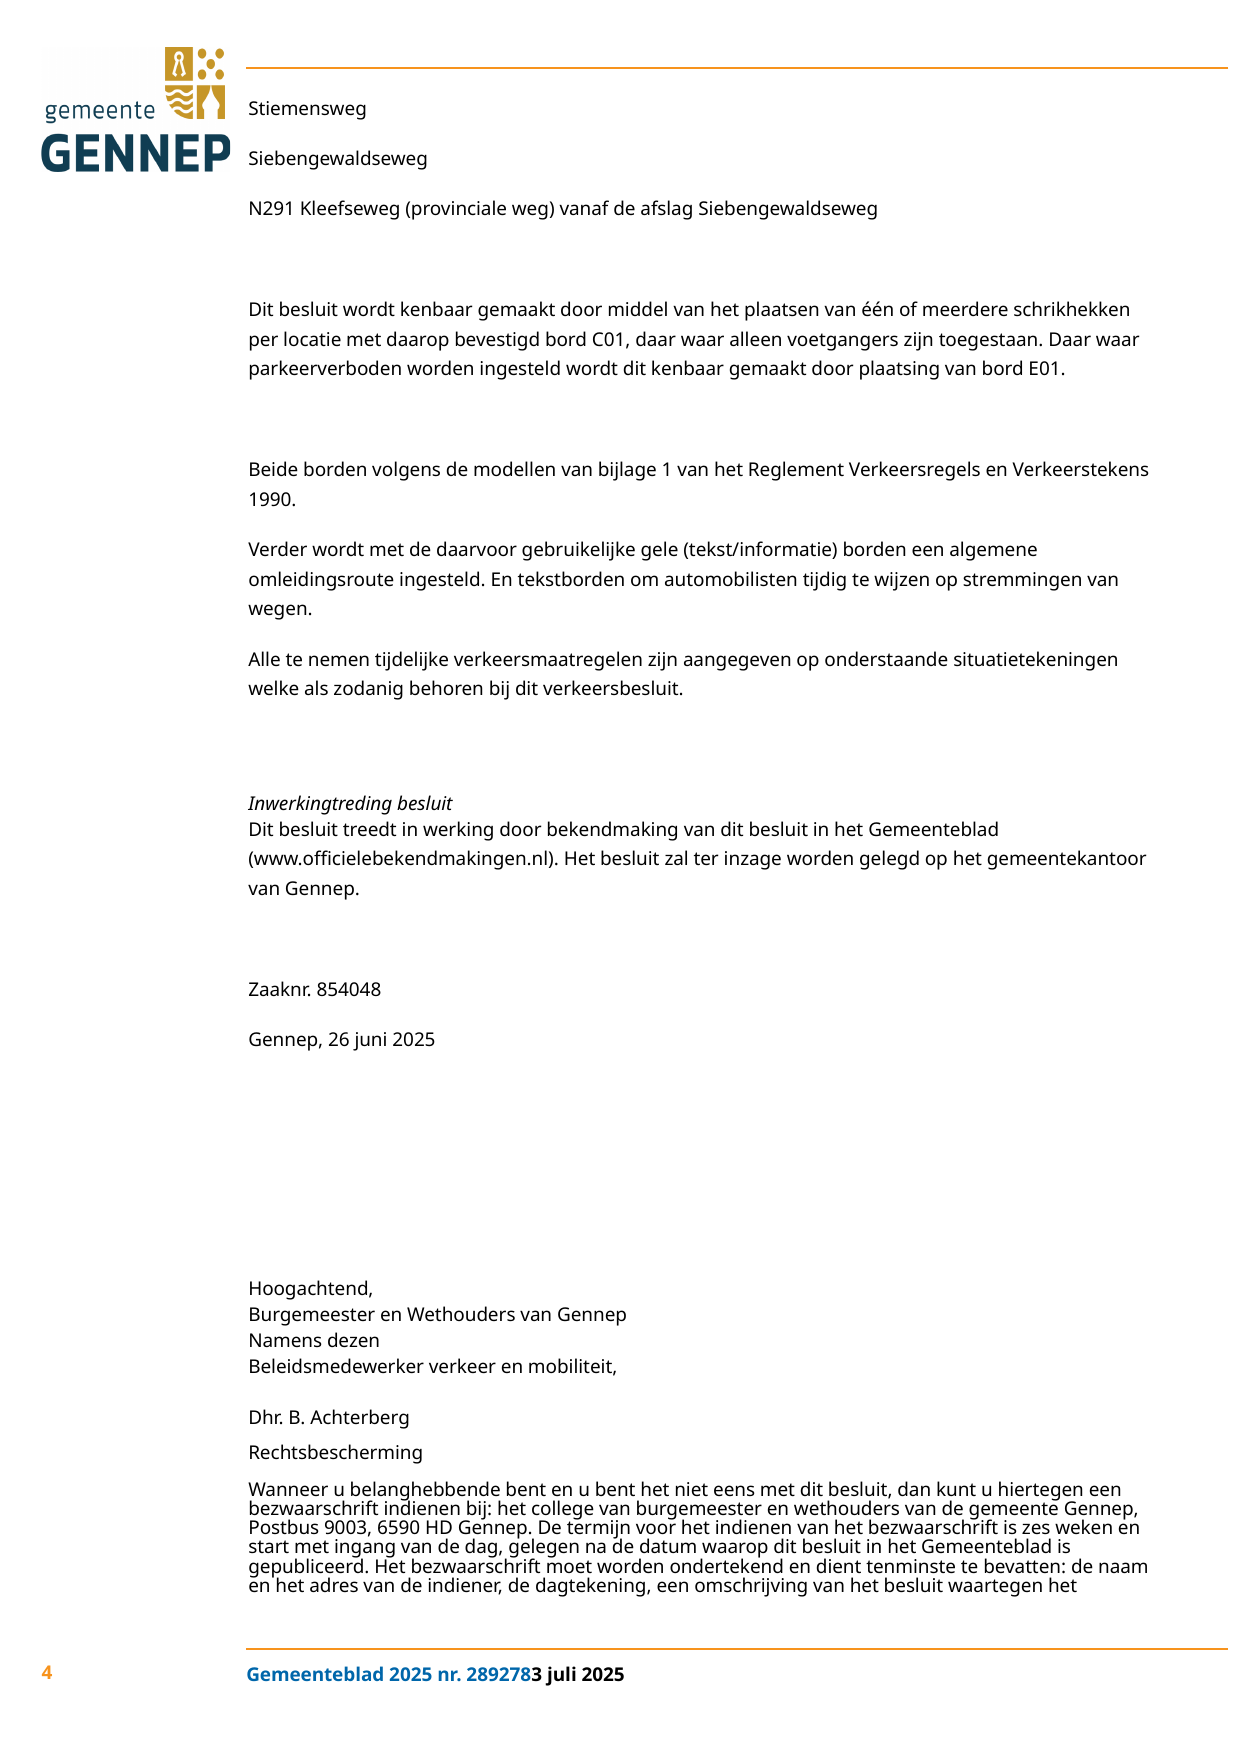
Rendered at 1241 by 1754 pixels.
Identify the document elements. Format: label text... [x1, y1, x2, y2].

text Namens dezen [248, 1327, 1152, 1353]
text Dit besluit wordt kenbaar gemaakt door middel van het plaatsen van één of meerdere schrikhekken per locatie met daarop bevestigd bord C01, daar waar alleen voetgangers zijn toegestaan. Daar waar parkeerverboden worden ingesteld wordt dit kenbaar gemaakt door plaatsing van bord E01. [248, 296, 1152, 381]
text Inwerkingtreding besluit [248, 790, 1152, 816]
text Dhr. B. Achterberg [248, 1404, 1152, 1430]
text Siebengewaldseweg [248, 145, 1152, 171]
text Zaaknr. 854048 [248, 976, 1152, 1001]
text Stiemensweg [248, 95, 1152, 121]
text Alle te nemen tijdelijke verkeersmaatregelen zijn aangegeven op onderstaande situatietekeningen welke als zodanig behoren bij dit verkeersbesluit. [248, 646, 1152, 701]
text Beleidsmedewerker verkeer en mobiliteit, [248, 1353, 1152, 1378]
picture [41, 47, 231, 172]
text Beide borden volgens de modellen van bijlage 1 van het Reglement Verkeersregels en Verkeerstekens 1990. [248, 456, 1152, 512]
text Burgemeester en Wethouders van Gennep [248, 1301, 1152, 1327]
text Gennep, 26 juni 2025 [248, 1026, 1152, 1052]
text Wanneer u belanghebbende bent en u bent het niet eens met dit besluit, dan kunt u hiertegen een bezwaarschrift indienen bij: het college van burgemeester en wethouders van de gemeente Gennep, Postbus 9003, 6590 HD Gennep. De termijn voor het indienen van het bezwaarschrift is zes weken en start met ingang van de dag, gelegen na de datum waarop dit besluit in het Gemeenteblad is gepubliceerd. Het bezwaarschrift moet worden ondertekend en dient tenminste te bevatten: de naam en het adres van de indiener, de dagtekening, een omschrijving van het besluit waartegen het [248, 1481, 1152, 1596]
text Dit besluit treedt in werking door bekendmaking van dit besluit in het Gemeenteblad (www.officielebekendmakingen.nl). Het besluit zal ter inzage worden gelegd op het gemeentekantoor van Gennep. [248, 816, 1152, 901]
text Verder wordt met de daarvoor gebruikelijke gele (tekst/informatie) borden een algemene omleidingsroute ingesteld. En tekstborden om automobilisten tijdig te wijzen op stremmingen van wegen. [248, 536, 1152, 621]
text Hoogachtend, [248, 1276, 1152, 1301]
text Rechtsbescherming [248, 1444, 1152, 1463]
text N291 Kleefseweg (provinciale weg) vanaf de afslag Siebengewaldseweg [248, 196, 1152, 221]
